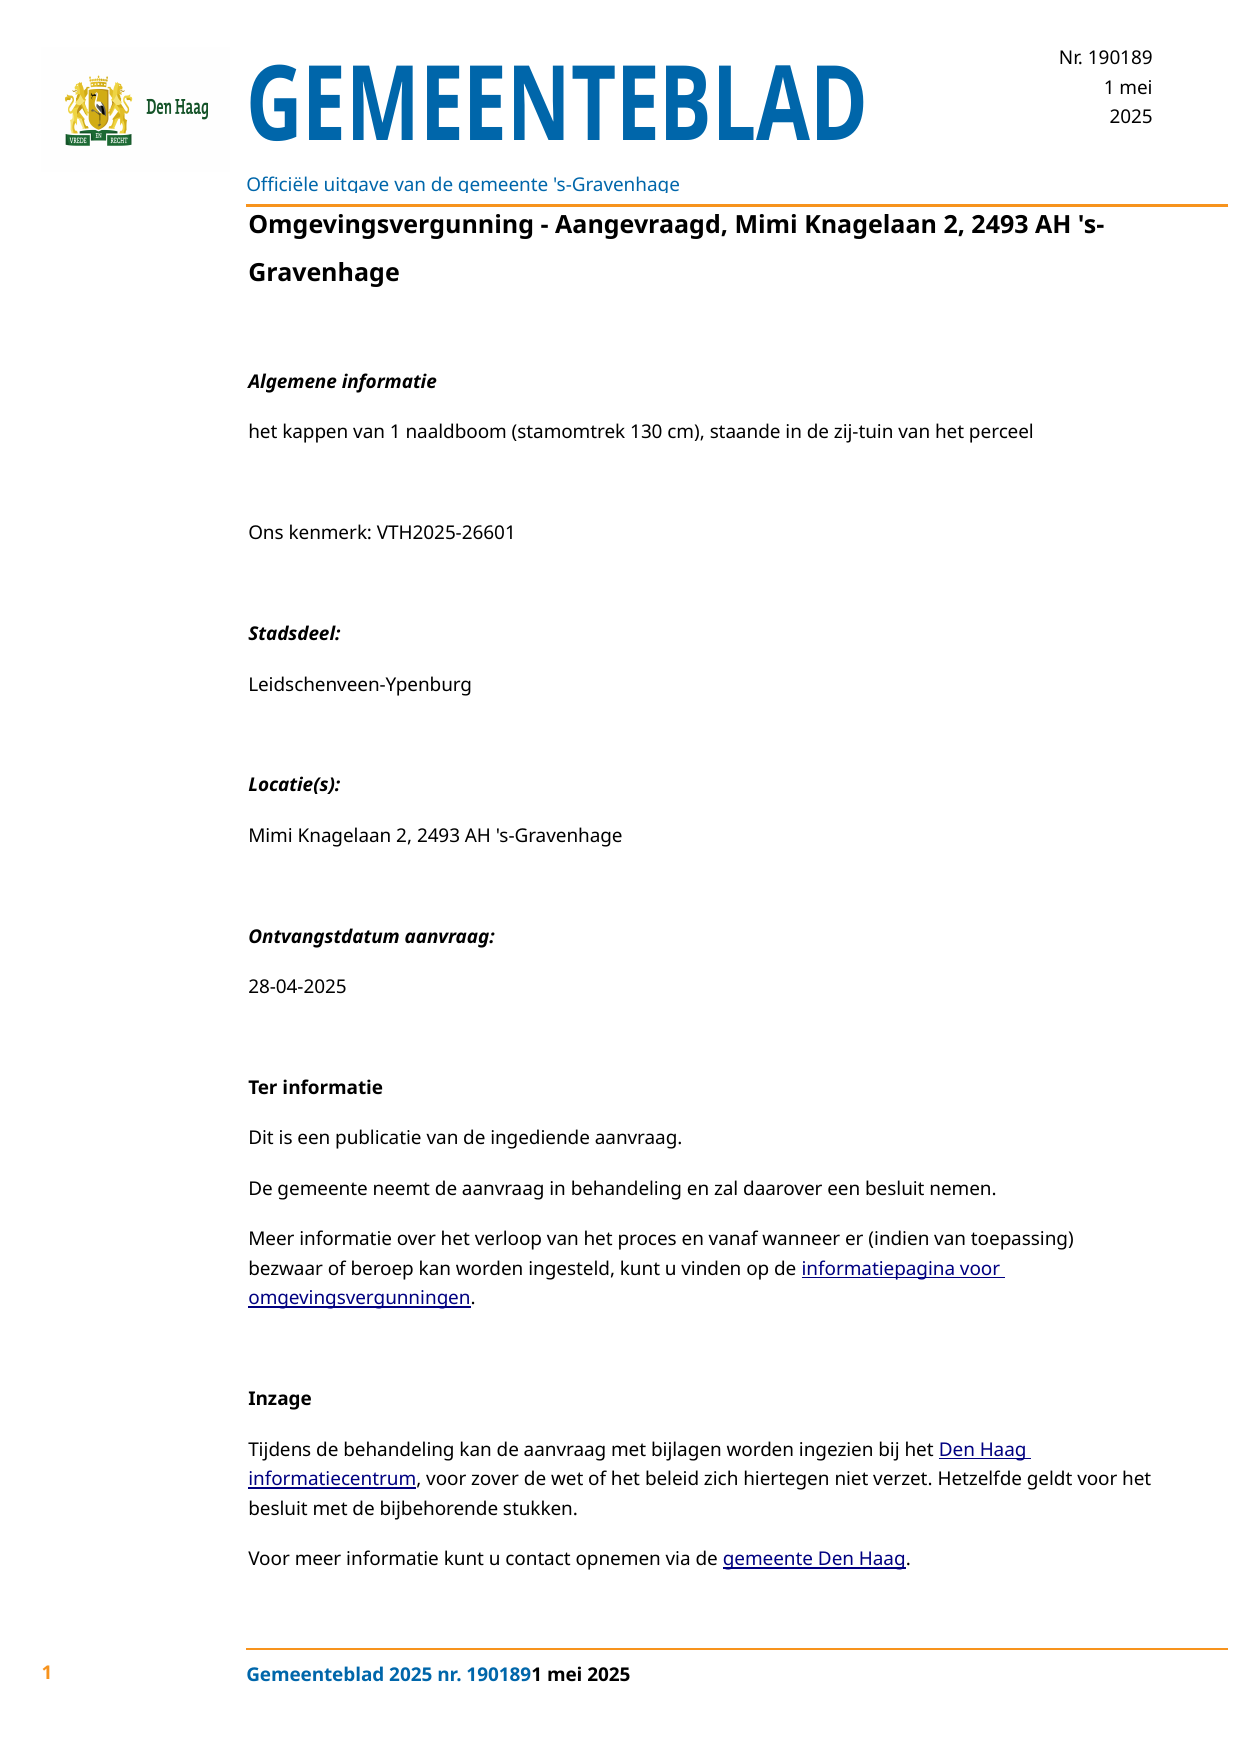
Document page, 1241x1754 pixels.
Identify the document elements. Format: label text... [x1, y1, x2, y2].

text Omgevingsvergunning - Aangevraagd, Mimi Knagelaan 2, 2493 AH 's-Gravenhage [248, 207, 1152, 288]
text Tijdens de behandeling kan de aanvraag met bijlagen worden ingezien bij het Den Haag informatiecentrum, voor zover de wet of het beleid zich hiertegen niet verzet. Hetzelfde geldt voor het besluit met de bijbehorende stukken. [248, 1436, 1152, 1521]
text het kappen van 1 naaldboom (stamomtrek 130 cm), staande in de zij-tuin van het perceel [248, 419, 1152, 444]
text Algemene informatie [248, 368, 1152, 394]
text Ons kenmerk: VTH2025-26601 [248, 519, 1152, 545]
text Ontvangstdatum aanvraag: [248, 923, 1152, 949]
text Inzage [248, 1385, 1152, 1411]
text Meer informatie over het verloop van het proces en vanaf wanneer er (indien van toepassing) bezwaar of beroep kan worden ingesteld, kunt u vinden op de informatiepagina voor omgevingsvergunningen. [248, 1225, 1152, 1310]
picture [41, 47, 231, 172]
text Locatie(s): [248, 772, 1152, 797]
text Voor meer informatie kunt u contact opnemen via de gemeente Den Haag. [248, 1545, 1152, 1571]
text Ter informatie [248, 1074, 1152, 1100]
text 28-04-2025 [248, 973, 1152, 999]
text Dit is een publicatie van de ingediende aanvraag. [248, 1124, 1152, 1150]
text Mimi Knagelaan 2, 2493 AH 's-Gravenhage [248, 822, 1152, 848]
text Leidschenveen-Ypenburg [248, 671, 1152, 697]
text Stadsdeel: [248, 620, 1152, 646]
text De gemeente neemt de aanvraag in behandeling en zal daarover een besluit nemen. [248, 1175, 1152, 1201]
